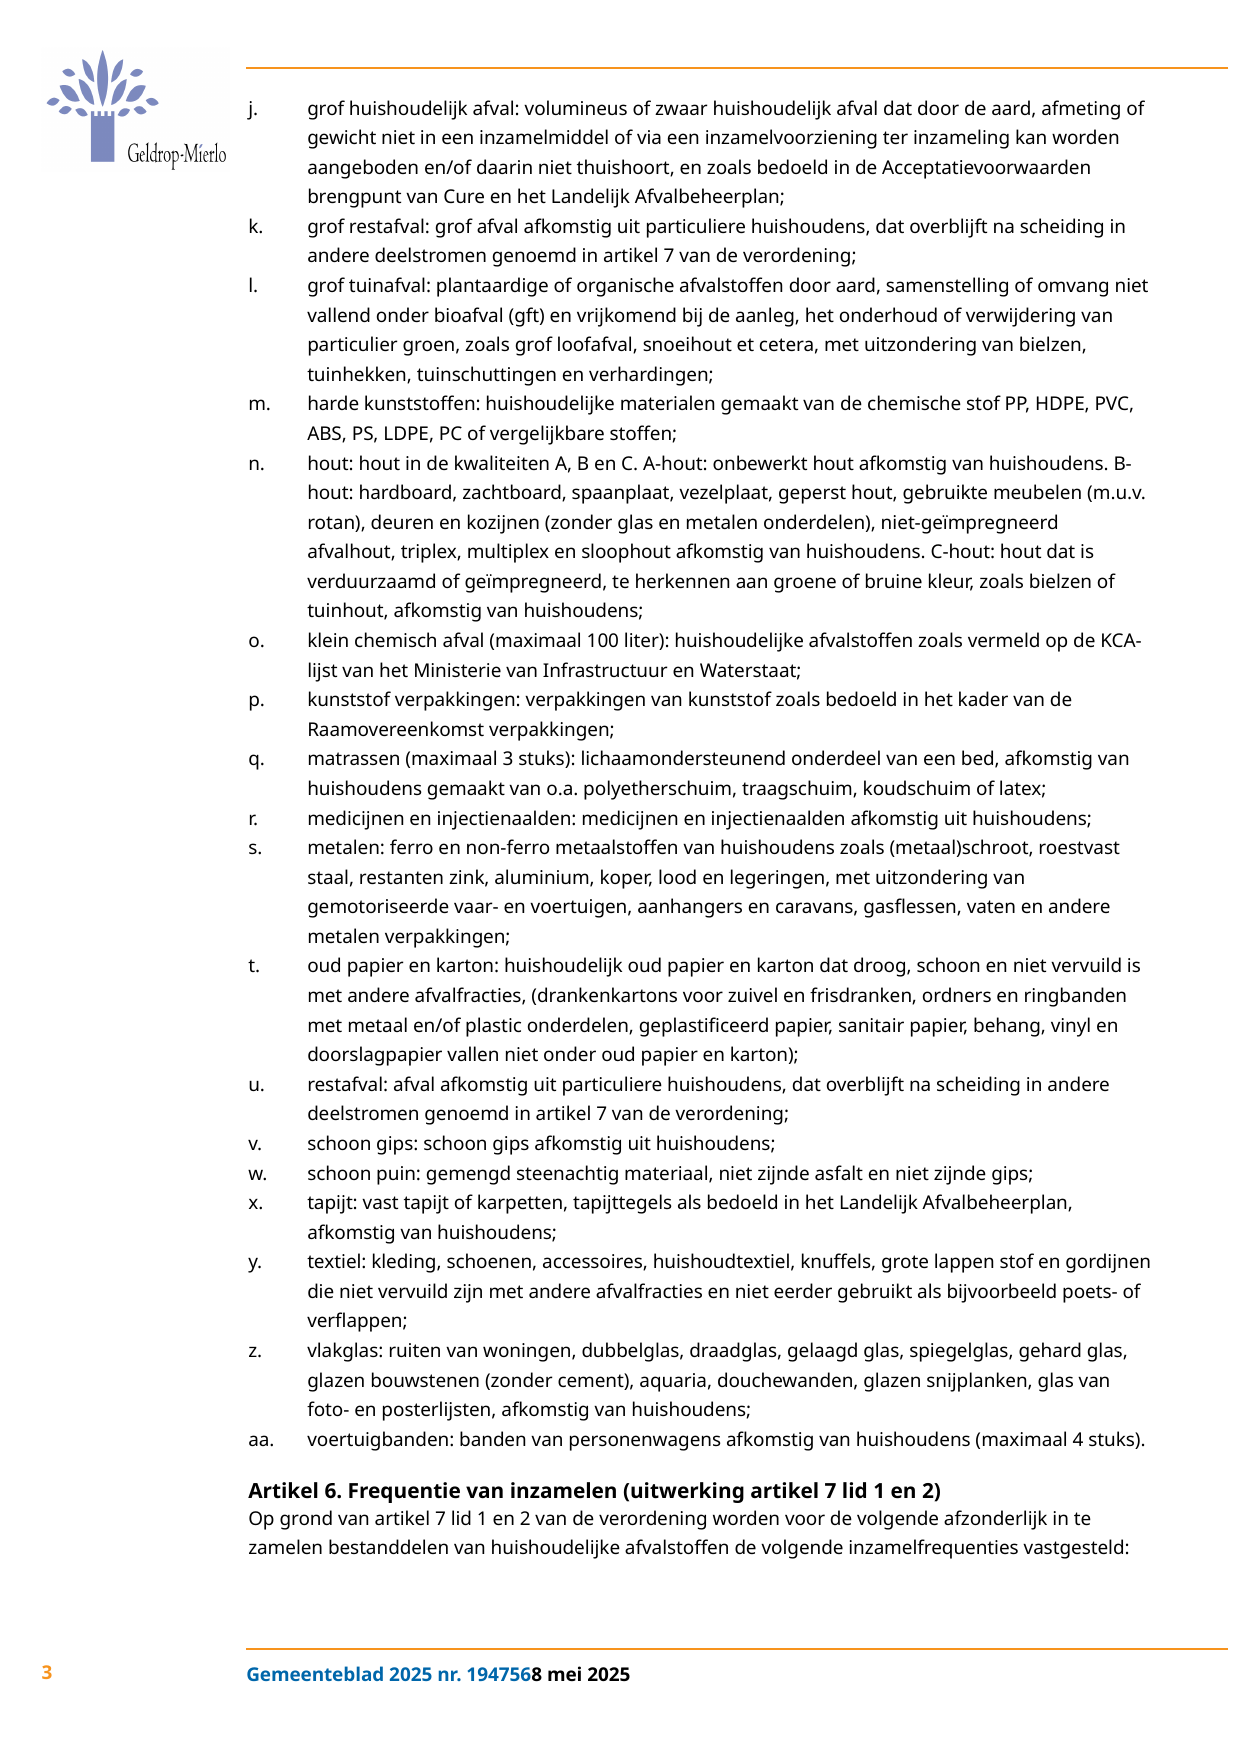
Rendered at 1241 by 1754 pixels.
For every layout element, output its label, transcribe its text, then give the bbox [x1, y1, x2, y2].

list grof huishoudelijk afval: volumineus of zwaar huishoudelijk afval dat door de aard, afmeting of gewicht niet in een inzamelmiddel of via een inzamelvoorziening ter inzameling kan worden aangeboden en/of daarin niet thuishoort, en zoals bedoeld in de Acceptatievoorwaarden brengpunt van Cure en het Landelijk Afvalbeheerplan; [248, 95, 1152, 209]
text Artikel 6. Frequentie van inzamelen (uitwerking artikel 7 lid 1 en 2) [248, 1476, 1152, 1505]
list restafval: afval afkomstig uit particuliere huishoudens, dat overblijft na scheiding in andere deelstromen genoemd in artikel 7 van de verordening; [248, 1071, 1152, 1126]
list medicijnen en injectienaalden: medicijnen en injectienaalden afkomstig uit huishoudens; [248, 805, 1152, 831]
list voertuigbanden: banden van personenwagens afkomstig van huishoudens (maximaal 4 stuks). [248, 1426, 1152, 1452]
list vlakglas: ruiten van woningen, dubbelglas, draadglas, gelaagd glas, spiegelglas, gehard glas, glazen bouwstenen (zonder cement), aquaria, douchewanden, glazen snijplanken, glas van foto- en posterlijsten, afkomstig van huishoudens; [248, 1337, 1152, 1422]
list schoon gips: schoon gips afkomstig uit huishoudens; [248, 1130, 1152, 1156]
picture [41, 47, 231, 172]
list matrassen (maximaal 3 stuks): lichaamondersteunend onderdeel van een bed, afkomstig van huishoudens gemaakt van o.a. polyetherschuim, traagschuim, koudschuim of latex; [248, 746, 1152, 801]
list textiel: kleding, schoenen, accessoires, huishoudtextiel, knuffels, grote lappen stof en gordijnen die niet vervuild zijn met andere afvalfracties en niet eerder gebruikt als bijvoorbeeld poets- of verflappen; [248, 1248, 1152, 1333]
list kunststof verpakkingen: verpakkingen van kunststof zoals bedoeld in het kader van de Raamovereenkomst verpakkingen; [248, 686, 1152, 742]
list schoon puin: gemengd steenachtig materiaal, niet zijnde asfalt en niet zijnde gips; [248, 1160, 1152, 1186]
text Op grond van artikel 7 lid 1 en 2 van de verordening worden voor de volgende afzonderlijk in te zamelen bestanddelen van huishoudelijke afvalstoffen de volgende inzamelfrequenties vastgesteld: [248, 1505, 1152, 1560]
list harde kunststoffen: huishoudelijke materialen gemaakt van de chemische stof PP, HDPE, PVC, ABS, PS, LDPE, PC of vergelijkbare stoffen; [248, 391, 1152, 446]
list grof tuinafval: plantaardige of organische afvalstoffen door aard, samenstelling of omvang niet vallend onder bioafval (gft) en vrijkomend bij de aanleg, het onderhoud of verwijdering van particulier groen, zoals grof loofafval, snoeihout et cetera, met uitzondering van bielzen, tuinhekken, tuinschuttingen en verhardingen; [248, 272, 1152, 387]
list oud papier en karton: huishoudelijk oud papier en karton dat droog, schoon en niet vervuild is met andere afvalfracties, (drankenkartons voor zuivel en frisdranken, ordners en ringbanden met metaal en/of plastic onderdelen, geplastificeerd papier, sanitair papier, behang, vinyl en doorslagpapier vallen niet onder oud papier en karton); [248, 953, 1152, 1067]
list klein chemisch afval (maximaal 100 liter): huishoudelijke afvalstoffen zoals vermeld op de KCA-lijst van het Ministerie van Infrastructuur en Waterstaat; [248, 627, 1152, 683]
list metalen: ferro en non-ferro metaalstoffen van huishoudens zoals (metaal)schroot, roestvast staal, restanten zink, aluminium, koper, lood en legeringen, met uitzondering van gemotoriseerde vaar- en voertuigen, aanhangers en caravans, gasflessen, vaten en andere metalen verpakkingen; [248, 834, 1152, 949]
list tapijt: vast tapijt of karpetten, tapijttegels als bedoeld in het Landelijk Afvalbeheerplan, afkomstig van huishoudens; [248, 1189, 1152, 1245]
list hout: hout in de kwaliteiten A, B en C. A-hout: onbewerkt hout afkomstig van huishoudens. B-hout: hardboard, zachtboard, spaanplaat, vezelplaat, geperst hout, gebruikte meubelen (m.u.v. rotan), deuren en kozijnen (zonder glas en metalen onderdelen), niet-geïmpregneerd afvalhout, triplex, multiplex en sloophout afkomstig van huishoudens. C-hout: hout dat is verduurzaamd of geïmpregneerd, te herkennen aan groene of bruine kleur, zoals bielzen of tuinhout, afkomstig van huishoudens; [248, 450, 1152, 623]
list grof restafval: grof afval afkomstig uit particuliere huishoudens, dat overblijft na scheiding in andere deelstromen genoemd in artikel 7 van de verordening; [248, 213, 1152, 268]
